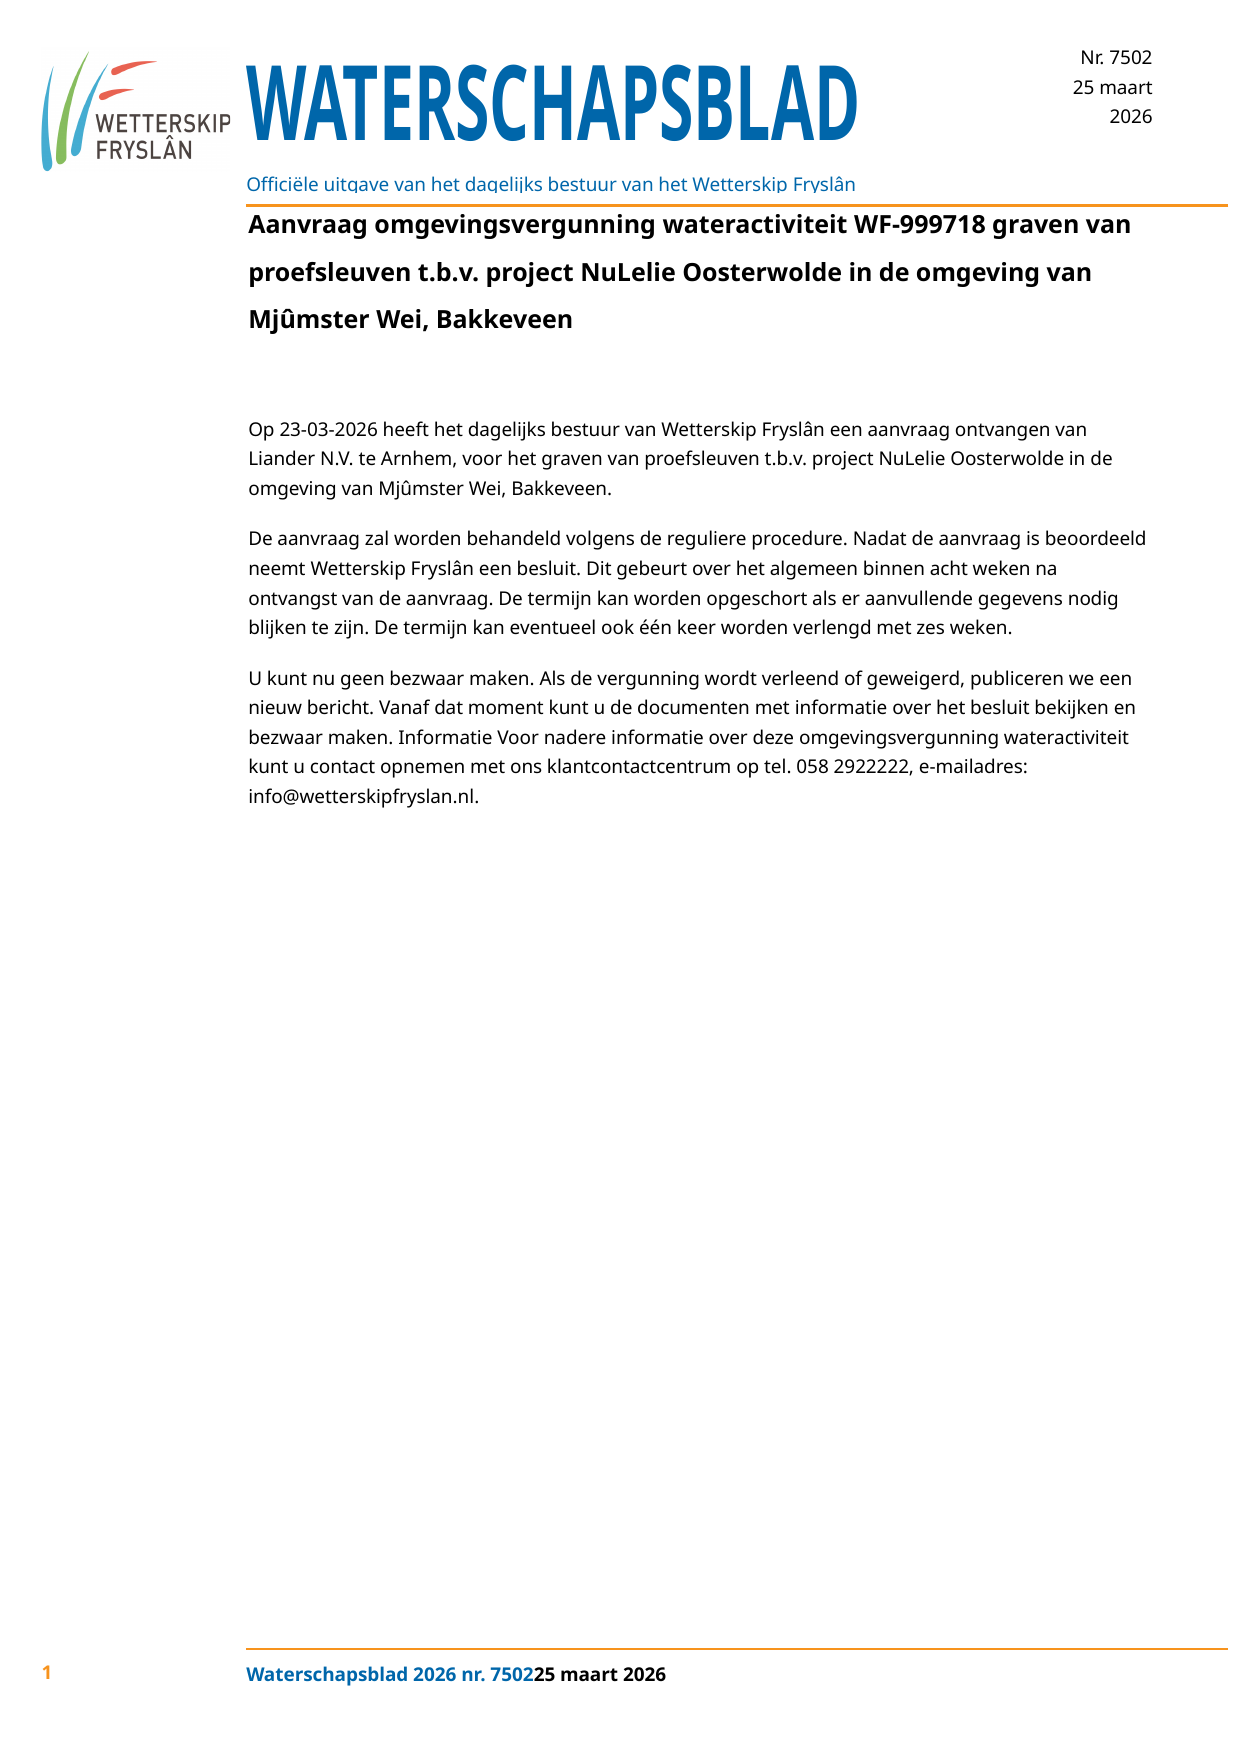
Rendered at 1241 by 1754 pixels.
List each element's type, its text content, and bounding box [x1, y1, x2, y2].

picture [41, 47, 231, 172]
text De aanvraag zal worden behandeld volgens de reguliere procedure. Nadat de aanvraag is beoordeeld neemt Wetterskip Fryslân een besluit. Dit gebeurt over het algemeen binnen acht weken na ontvangst van de aanvraag. De termijn kan worden opgeschort als er aanvullende gegevens nodig blijken te zijn. De termijn kan eventueel ook één keer worden verlengd met zes weken. [248, 526, 1152, 640]
text Op 23-03-2026 heeft het dagelijks bestuur van Wetterskip Fryslân een aanvraag ontvangen van Liander N.V. te Arnhem, voor het graven van proefsleuven t.b.v. project NuLelie Oosterwolde in de omgeving van Mjûmster Wei, Bakkeveen. [248, 416, 1152, 501]
text U kunt nu geen bezwaar maken. Als de vergunning wordt verleend of geweigerd, publiceren we een nieuw bericht. Vanaf dat moment kunt u de documenten met informatie over het besluit bekijken en bezwaar maken. Informatie Voor nadere informatie over deze omgevingsvergunning wateractiviteit kunt u contact opnemen met ons klantcontactcentrum op tel. 058 2922222, e-mailadres: info@wetterskipfryslan.nl. [248, 665, 1152, 809]
text Aanvraag omgevingsvergunning wateractiviteit WF-999718 graven van proefsleuven t.b.v. project NuLelie Oosterwolde in de omgeving van Mjûmster Wei, Bakkeveen [248, 207, 1152, 336]
